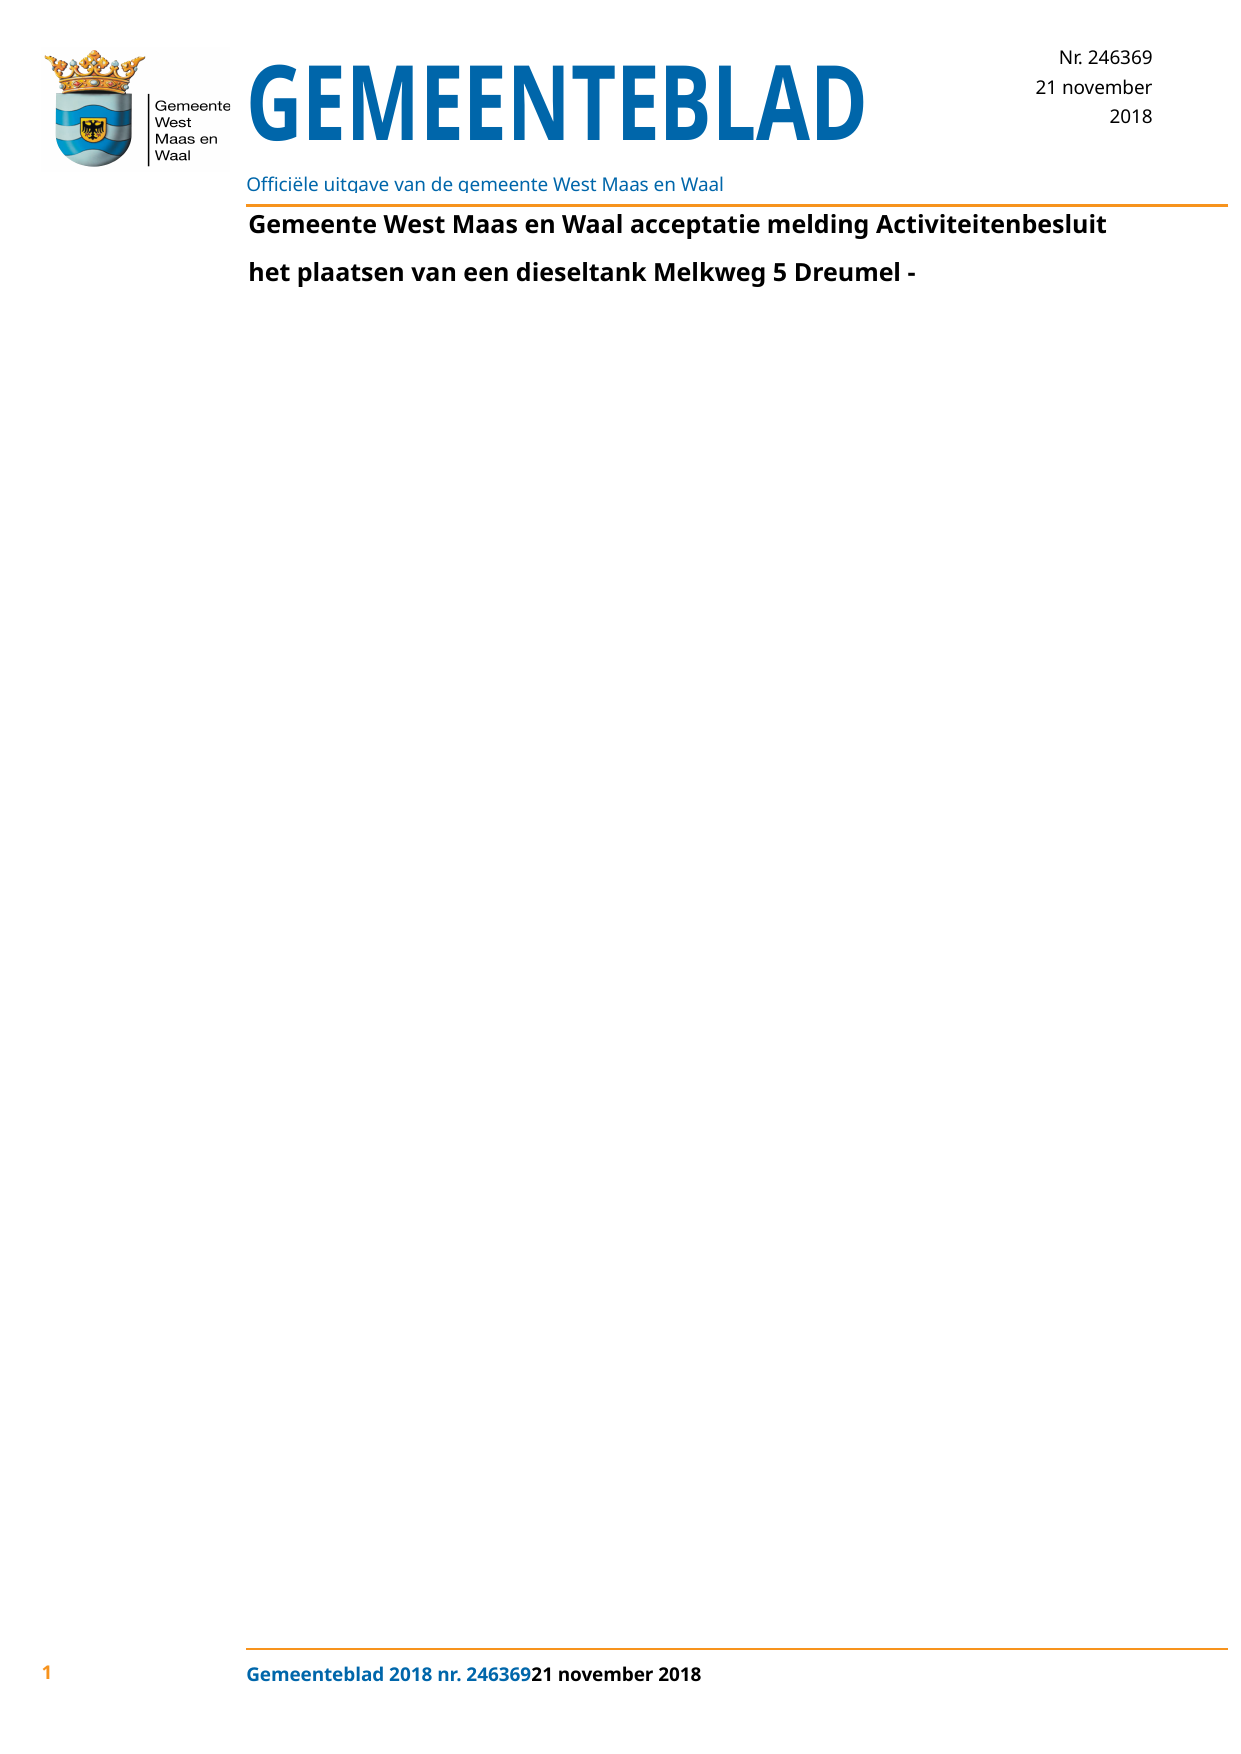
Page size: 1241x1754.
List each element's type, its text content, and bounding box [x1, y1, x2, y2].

picture [41, 47, 231, 172]
text Gemeente West Maas en Waal acceptatie melding Activiteitenbesluit het plaatsen van een dieseltank Melkweg 5 Dreumel - [248, 207, 1152, 288]
